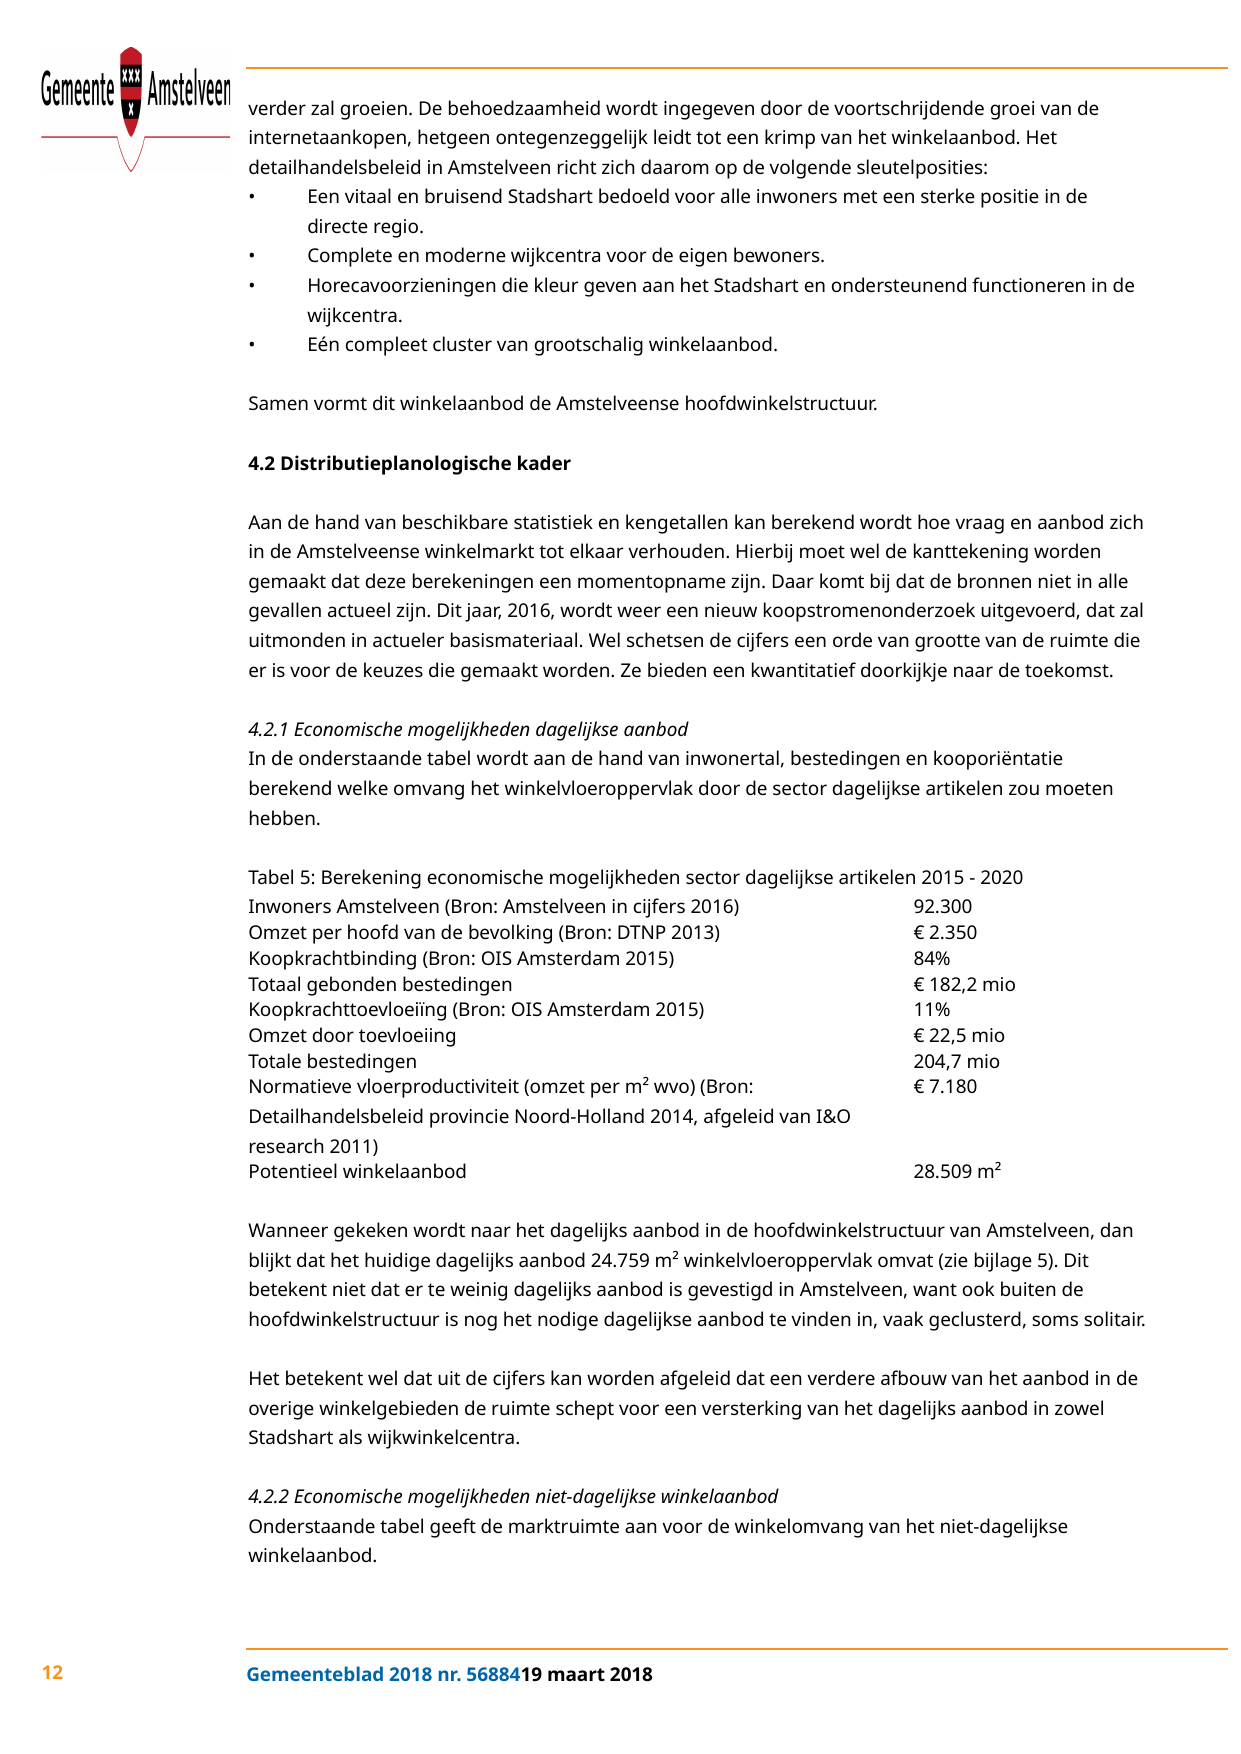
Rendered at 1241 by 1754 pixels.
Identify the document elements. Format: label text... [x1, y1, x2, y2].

text Aan de hand van beschikbare statistiek en kengetallen kan berekend wordt hoe vraag en aanbod zich in de Amstelveense winkelmarkt tot elkaar verhouden. Hierbij moet wel de kanttekening worden gemaakt dat deze berekeningen een momentopname zijn. Daar komt bij dat de bronnen niet in alle gevallen actueel zijn. Dit jaar, 2016, wordt weer een nieuw koopstromenonderzoek uitgevoerd, dat zal uitmonden in actueler basismateriaal. Wel schetsen de cijfers een orde van grootte van de ruimte die er is voor de keuzes die gemaakt worden. Ze bieden een kwantitatief doorkijkje naar de toekomst. [248, 509, 1152, 683]
text Samen vormt dit winkelaanbod de Amstelveense hoofdwinkelstructuur. [248, 391, 1152, 416]
list Complete en moderne wijkcentra voor de eigen bewoners. [248, 243, 1152, 268]
text In de onderstaande tabel wordt aan de hand van inwonertal, bestedingen en kooporiëntatie berekend welke omvang het winkelvloeroppervlak door de sector dagelijkse artikelen zou moeten hebben. [248, 746, 1152, 831]
table_cell € 7.180 [913, 1074, 1152, 1159]
list Eén compleet cluster van grootschalig winkelaanbod. [248, 331, 1152, 357]
text 4.2.2 Economische mogelijkheden niet-dagelijkse winkelaanbod [248, 1483, 1152, 1509]
text Wanneer gekeken wordt naar het dagelijks aanbod in de hoofdwinkelstructuur van Amstelveen, dan blijkt dat het huidige dagelijks aanbod 24.759 m² winkelvloeroppervlak omvat (zie bijlage 5). Dit betekent niet dat er te weinig dagelijks aanbod is gevestigd in Amstelveen, want ook buiten de hoofdwinkelstructuur is nog het nodige dagelijkse aanbod te vinden in, vaak geclusterd, soms solitair. [248, 1217, 1152, 1332]
text Het betekent wel dat uit de cijfers kan worden afgeleid dat een verdere afbouw van het aanbod in de overige winkelgebieden de ruimte schept voor een versterking van het dagelijks aanbod in zowel Stadshart als wijkwinkelcentra. [248, 1365, 1152, 1450]
table_header Inwoners Amstelveen (Bron: Amstelveen in cijfers 2016) [248, 894, 913, 919]
text 4.2.1 Economische mogelijkheden dagelijkse aanbod [248, 716, 1152, 742]
table_cell Normatieve vloerproductiviteit (omzet per m² wvo) (Bron: Detailhandelsbeleid provincie Noord-Holland 2014, afgeleid van I&O research 2011) [248, 1074, 913, 1159]
table_cell Omzet per hoofd van de bevolking (Bron: DTNP 2013) [248, 919, 913, 945]
table_header 92.300 [913, 894, 1152, 919]
list Een vitaal en bruisend Stadshart bedoeld voor alle inwoners met een sterke positie in de directe regio. [248, 183, 1152, 239]
picture [41, 47, 231, 172]
table_cell € 22,5 mio [913, 1022, 1152, 1048]
table_cell Totale bestedingen [248, 1048, 913, 1074]
table_cell 84% [913, 945, 1152, 971]
text verder zal groeien. De behoedzaamheid wordt ingegeven door de voortschrijdende groei van de internetaankopen, hetgeen ontegenzeggelijk leidt tot een krimp van het winkelaanbod. Het detailhandelsbeleid in Amstelveen richt zich daarom op de volgende sleutelposities: [248, 95, 1152, 180]
text Onderstaande tabel geeft de marktruimte aan voor de winkelomvang van het niet-dagelijkse winkelaanbod. [248, 1513, 1152, 1568]
table_cell Totaal gebonden bestedingen [248, 971, 913, 997]
text Tabel 5: Berekening economische mogelijkheden sector dagelijkse artikelen 2015 - 2020 [248, 864, 1152, 890]
table_cell 204,7 mio [913, 1048, 1152, 1074]
table_cell Potentieel winkelaanbod [248, 1159, 913, 1184]
list Horecavoorzieningen die kleur geven aan het Stadshart en ondersteunend functioneren in de wijkcentra. [248, 272, 1152, 328]
table_cell Koopkrachtbinding (Bron: OIS Amsterdam 2015) [248, 945, 913, 971]
table_cell 11% [913, 997, 1152, 1022]
table_cell Koopkrachttoevloeiïng (Bron: OIS Amsterdam 2015) [248, 997, 913, 1022]
table_cell Omzet door toevloeiing [248, 1022, 913, 1048]
text 4.2 Distributieplanologische kader [248, 450, 1152, 476]
table_cell 28.509 m² [913, 1159, 1152, 1184]
table_cell € 182,2 mio [913, 971, 1152, 997]
table_cell € 2.350 [913, 919, 1152, 945]
